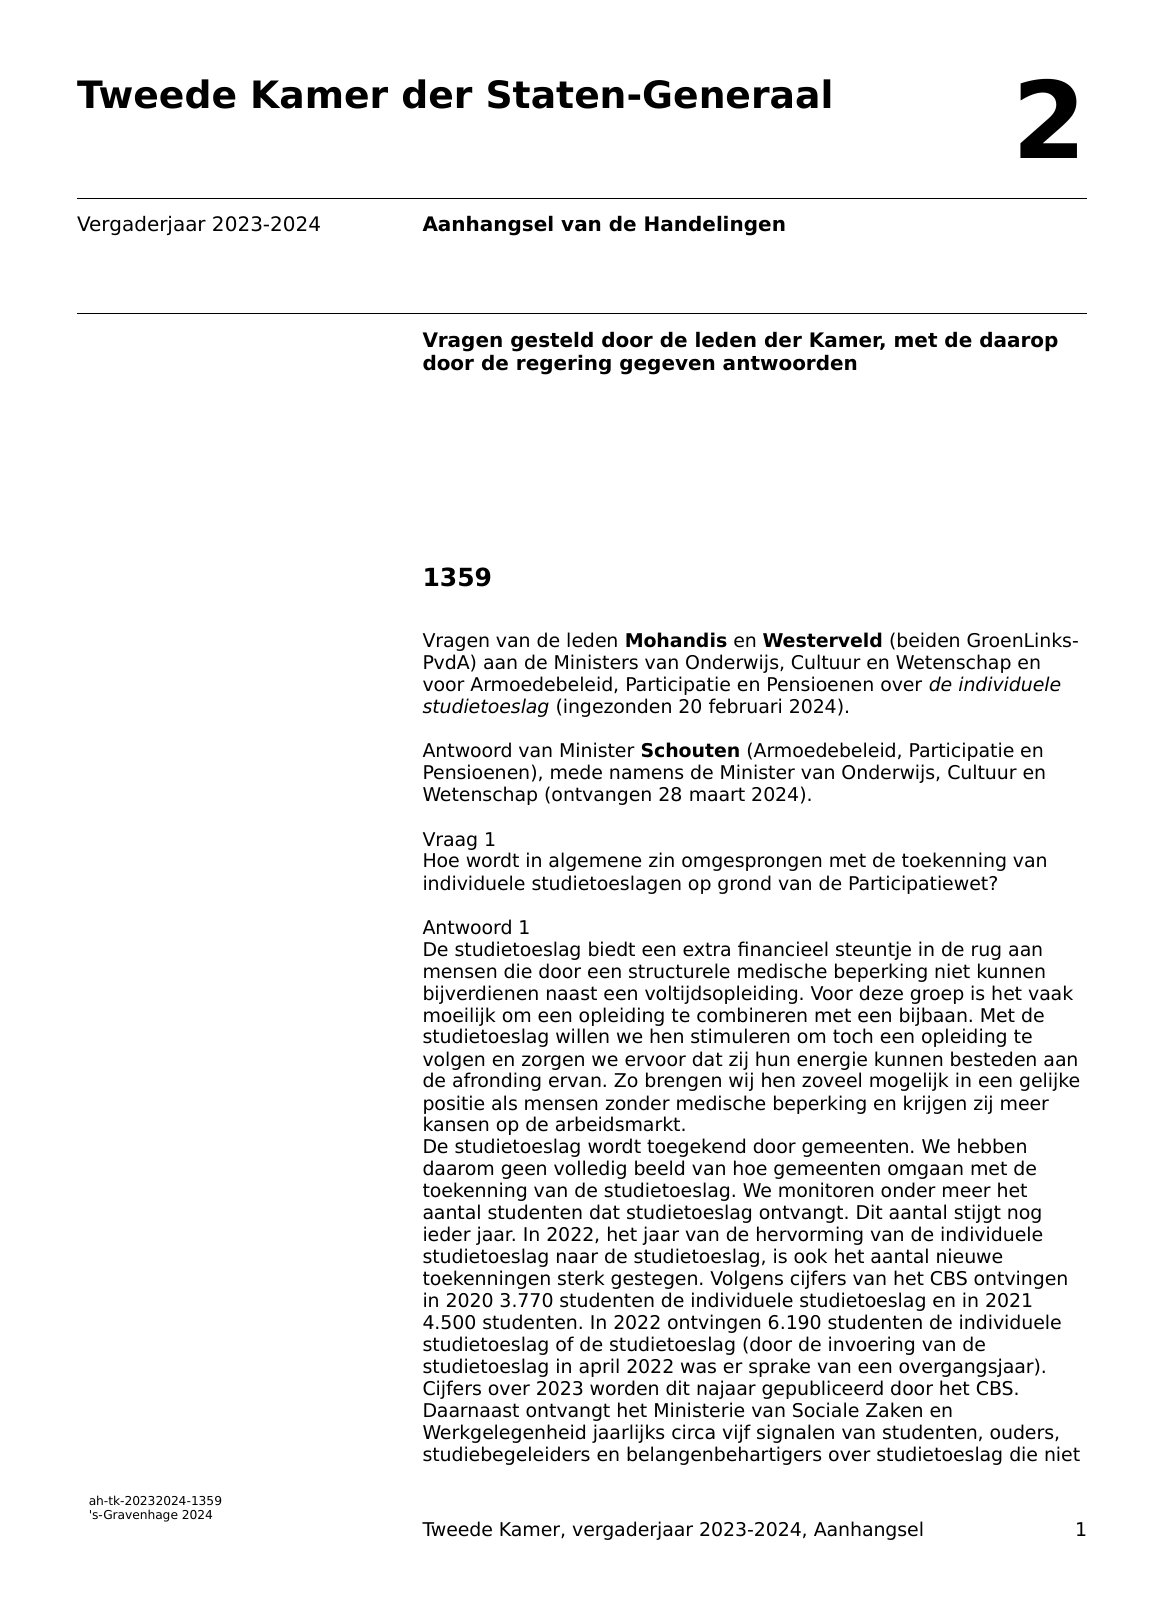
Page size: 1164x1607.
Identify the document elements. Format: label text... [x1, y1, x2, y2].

table_cell [77, 314, 422, 375]
text De studietoeslag biedt een extra financieel steuntje in de rug aan mensen die door een structurele medische beperking niet kunnen bijverdienen naast een voltijdsopleiding. Voor deze groep is het vaak moeilijk om een opleiding te combineren met een bijbaan. Met de studietoeslag willen we hen stimuleren om toch een opleiding te volgen en zorgen we ervoor dat zij hun energie kunnen besteden aan de afronding ervan. Zo brengen wij hen zoveel mogelijk in een gelijke positie als mensen zonder medische beperking en krijgen zij meer kansen op de arbeidsmarkt. [422, 938, 1087, 1136]
text ah-tk-20232024-1359 [88, 1494, 323, 1508]
text Antwoord van Minister Schouten (Armoedebeleid, Participatie en Pensioenen), mede namens de Minister van Onderwijs, Cultuur en Wetenschap (ontvangen 28 maart 2024). [422, 740, 1087, 806]
table_header 2 [886, 59, 1087, 198]
text 's-Gravenhage 2024 [88, 1508, 323, 1522]
text Vraag 1 [422, 828, 1087, 850]
text 1359 [422, 563, 1087, 592]
text Antwoord 1 [422, 917, 1087, 938]
text De studietoeslag wordt toegekend door gemeenten. We hebben daarom geen volledig beeld van hoe gemeenten omgaan met de toekenning van de studietoeslag. We monitoren onder meer het aantal studenten dat studietoeslag ontvangt. Dit aantal stijgt nog ieder jaar. In 2022, het jaar van de hervorming van de individuele studietoeslag naar de studietoeslag, is ook het aantal nieuwe toekenningen sterk gestegen. Volgens cijfers van het CBS ontvingen in 2020 3.770 studenten de individuele studietoeslag en in 2021 4.500 studenten. In 2022 ontvingen 6.190 studenten de individuele studietoeslag of de studietoeslag (door de invoering van de studietoeslag in april 2022 was er sprake van een overgangsjaar). Cijfers over 2023 worden dit najaar gepubliceerd door het CBS. [422, 1136, 1087, 1400]
table_cell Aanhangsel van de Handelingen [422, 199, 1087, 313]
table_cell Vragen gesteld door de leden der Kamer, met de daarop door de regering gegeven antwoorden [422, 314, 1087, 375]
text Daarnaast ontvangt het Ministerie van Sociale Zaken en Werkgelegenheid jaarlijks circa vijf signalen van studenten, ouders, studiebegeleiders en belangenbehartigers over studietoeslag die niet [422, 1400, 1087, 1466]
text Hoe wordt in algemene zin omgesprongen met de toekenning van individuele studietoeslagen op grond van de Participatiewet? [422, 850, 1087, 894]
table_cell Vergaderjaar 2023-2024 [77, 199, 422, 313]
text Vragen van de leden Mohandis en Westerveld (beiden GroenLinks-PvdA) aan de Ministers van Onderwijs, Cultuur en Wetenschap en voor Armoedebeleid, Participatie en Pensioenen over de individuele studietoeslag (ingezonden 20 februari 2024). [422, 630, 1087, 718]
table_header Tweede Kamer der Staten-Generaal [77, 59, 886, 198]
